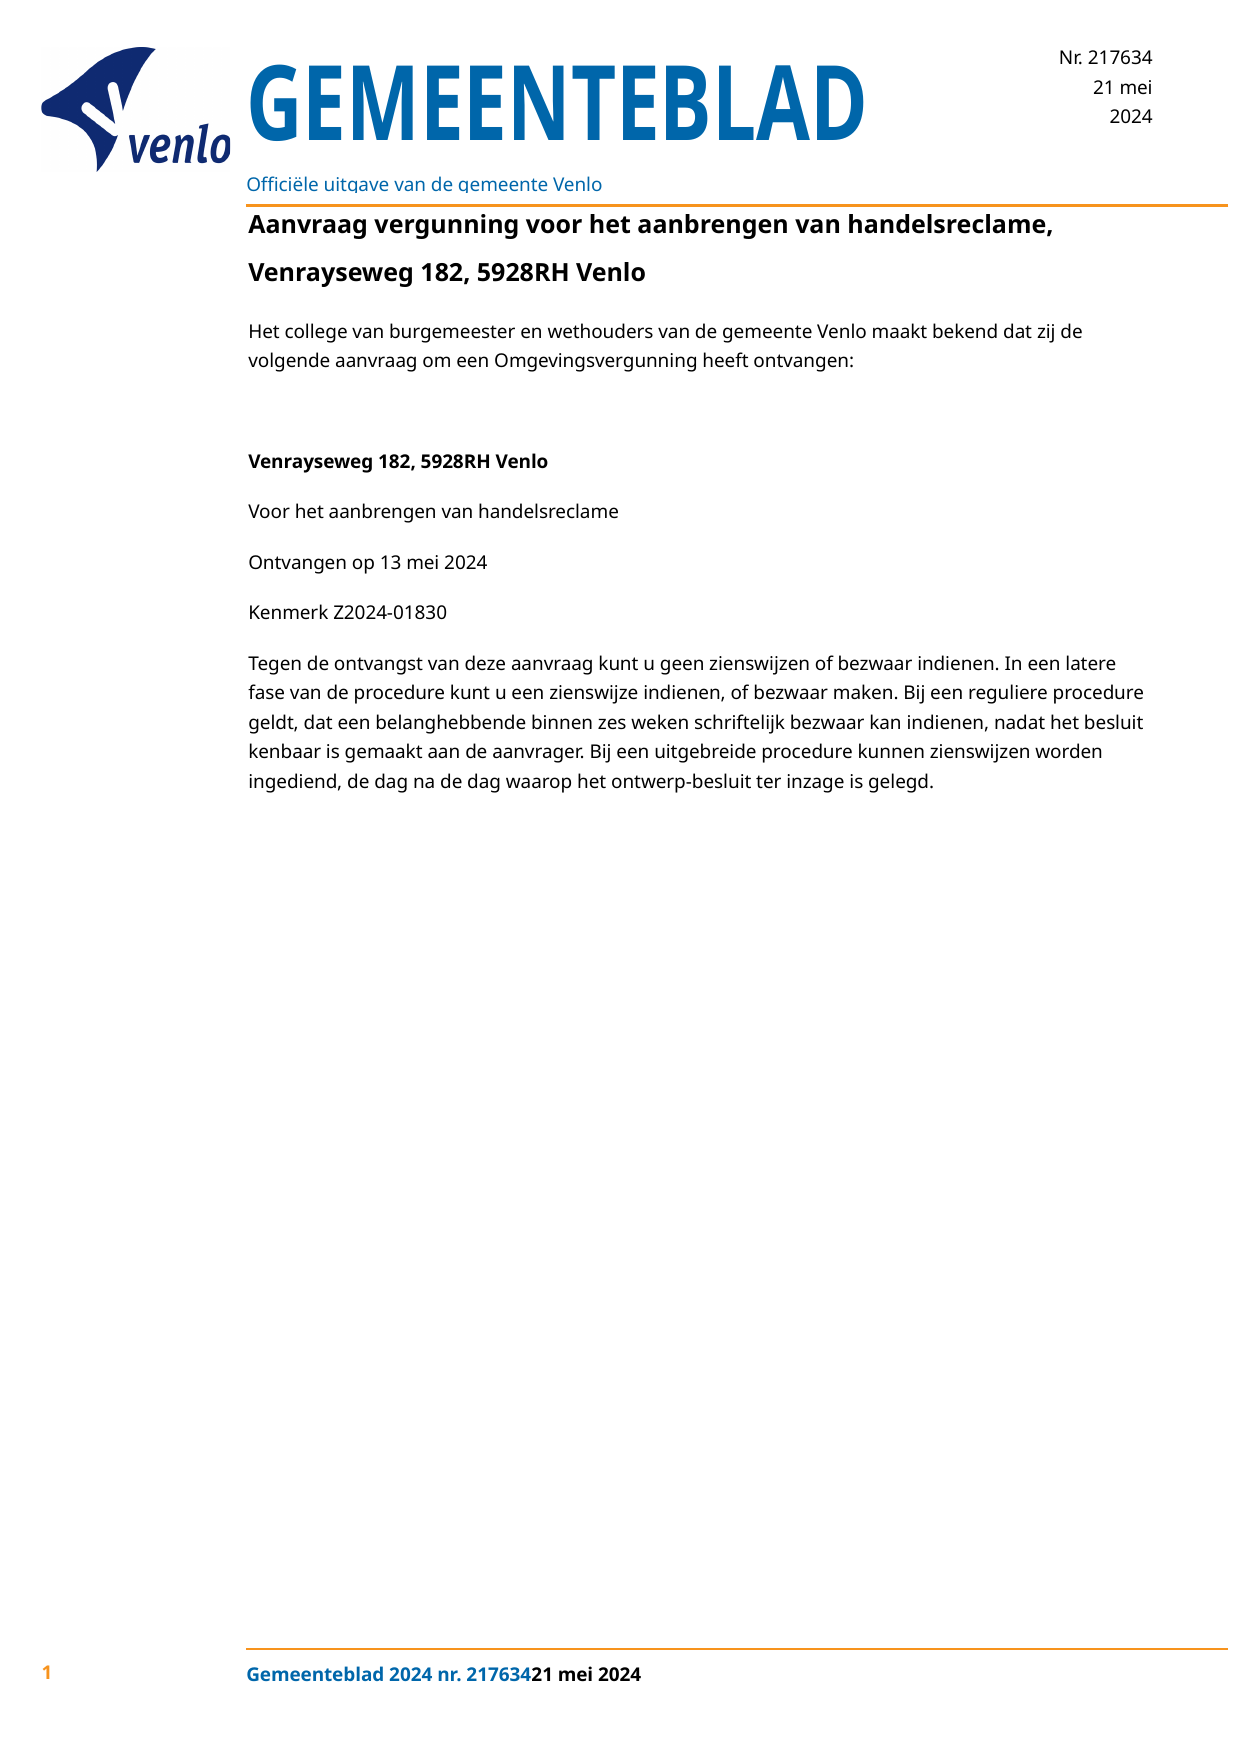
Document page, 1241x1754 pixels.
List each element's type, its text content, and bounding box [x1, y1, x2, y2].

text Het college van burgemeester en wethouders van de gemeente Venlo maakt bekend dat zij de volgende aanvraag om een Omgevingsvergunning heeft ontvangen: [248, 318, 1152, 373]
picture [41, 47, 231, 172]
text Tegen de ontvangst van deze aanvraag kunt u geen zienswijzen of bezwaar indienen. In een latere fase van de procedure kunt u een zienswijze indienen, of bezwaar maken. Bij een reguliere procedure geldt, dat een belanghebbende binnen zes weken schriftelijk bezwaar kan indienen, nadat het besluit kenbaar is gemaakt aan de aanvrager. Bij een uitgebreide procedure kunnen zienswijzen worden ingediend, de dag na de dag waarop het ontwerp-besluit ter inzage is gelegd. [248, 650, 1152, 794]
text Venrayseweg 182, 5928RH Venlo [248, 448, 1152, 474]
text Aanvraag vergunning voor het aanbrengen van handelsreclame, Venrayseweg 182, 5928RH Venlo [248, 207, 1152, 288]
text Voor het aanbrengen van handelsreclame [248, 499, 1152, 524]
text Kenmerk Z2024-01830 [248, 599, 1152, 625]
text Ontvangen op 13 mei 2024 [248, 549, 1152, 575]
